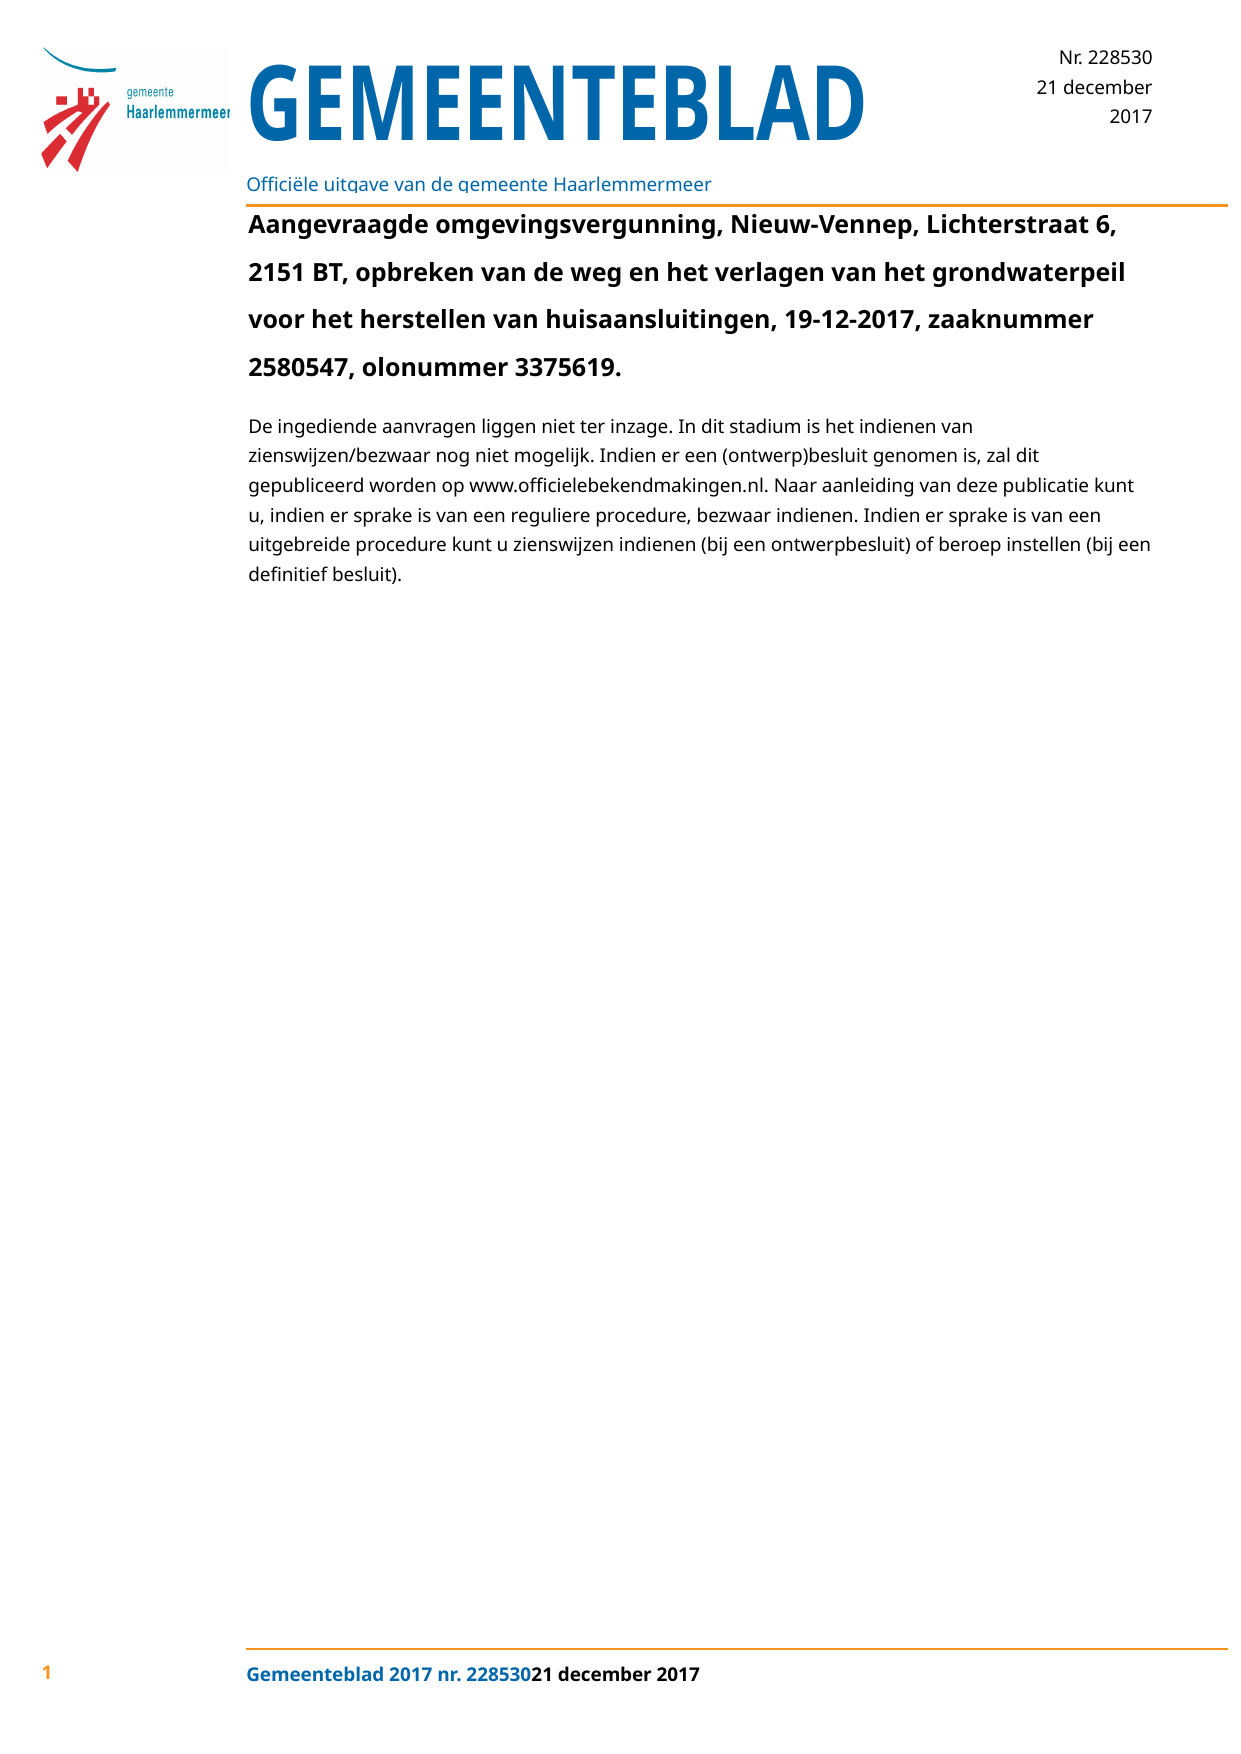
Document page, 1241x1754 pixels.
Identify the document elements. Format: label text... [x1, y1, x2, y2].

picture [41, 47, 231, 172]
text Aangevraagde omgevingsvergunning, Nieuw-Vennep, Lichterstraat 6, 2151 BT, opbreken van de weg en het verlagen van het grondwaterpeil voor het herstellen van huisaansluitingen, 19-12-2017, zaaknummer 2580547, olonummer 3375619. [248, 207, 1152, 384]
text De ingediende aanvragen liggen niet ter inzage. In dit stadium is het indienen van zienswijzen/bezwaar nog niet mogelijk. Indien er een (ontwerp)besluit genomen is, zal dit gepubliceerd worden op www.officielebekendmakingen.nl. Naar aanleiding van deze publicatie kunt u, indien er sprake is van een reguliere procedure, bezwaar indienen. Indien er sprake is van een uitgebreide procedure kunt u zienswijzen indienen (bij een ontwerpbesluit) of beroep instellen (bij een definitief besluit). [248, 413, 1152, 587]
